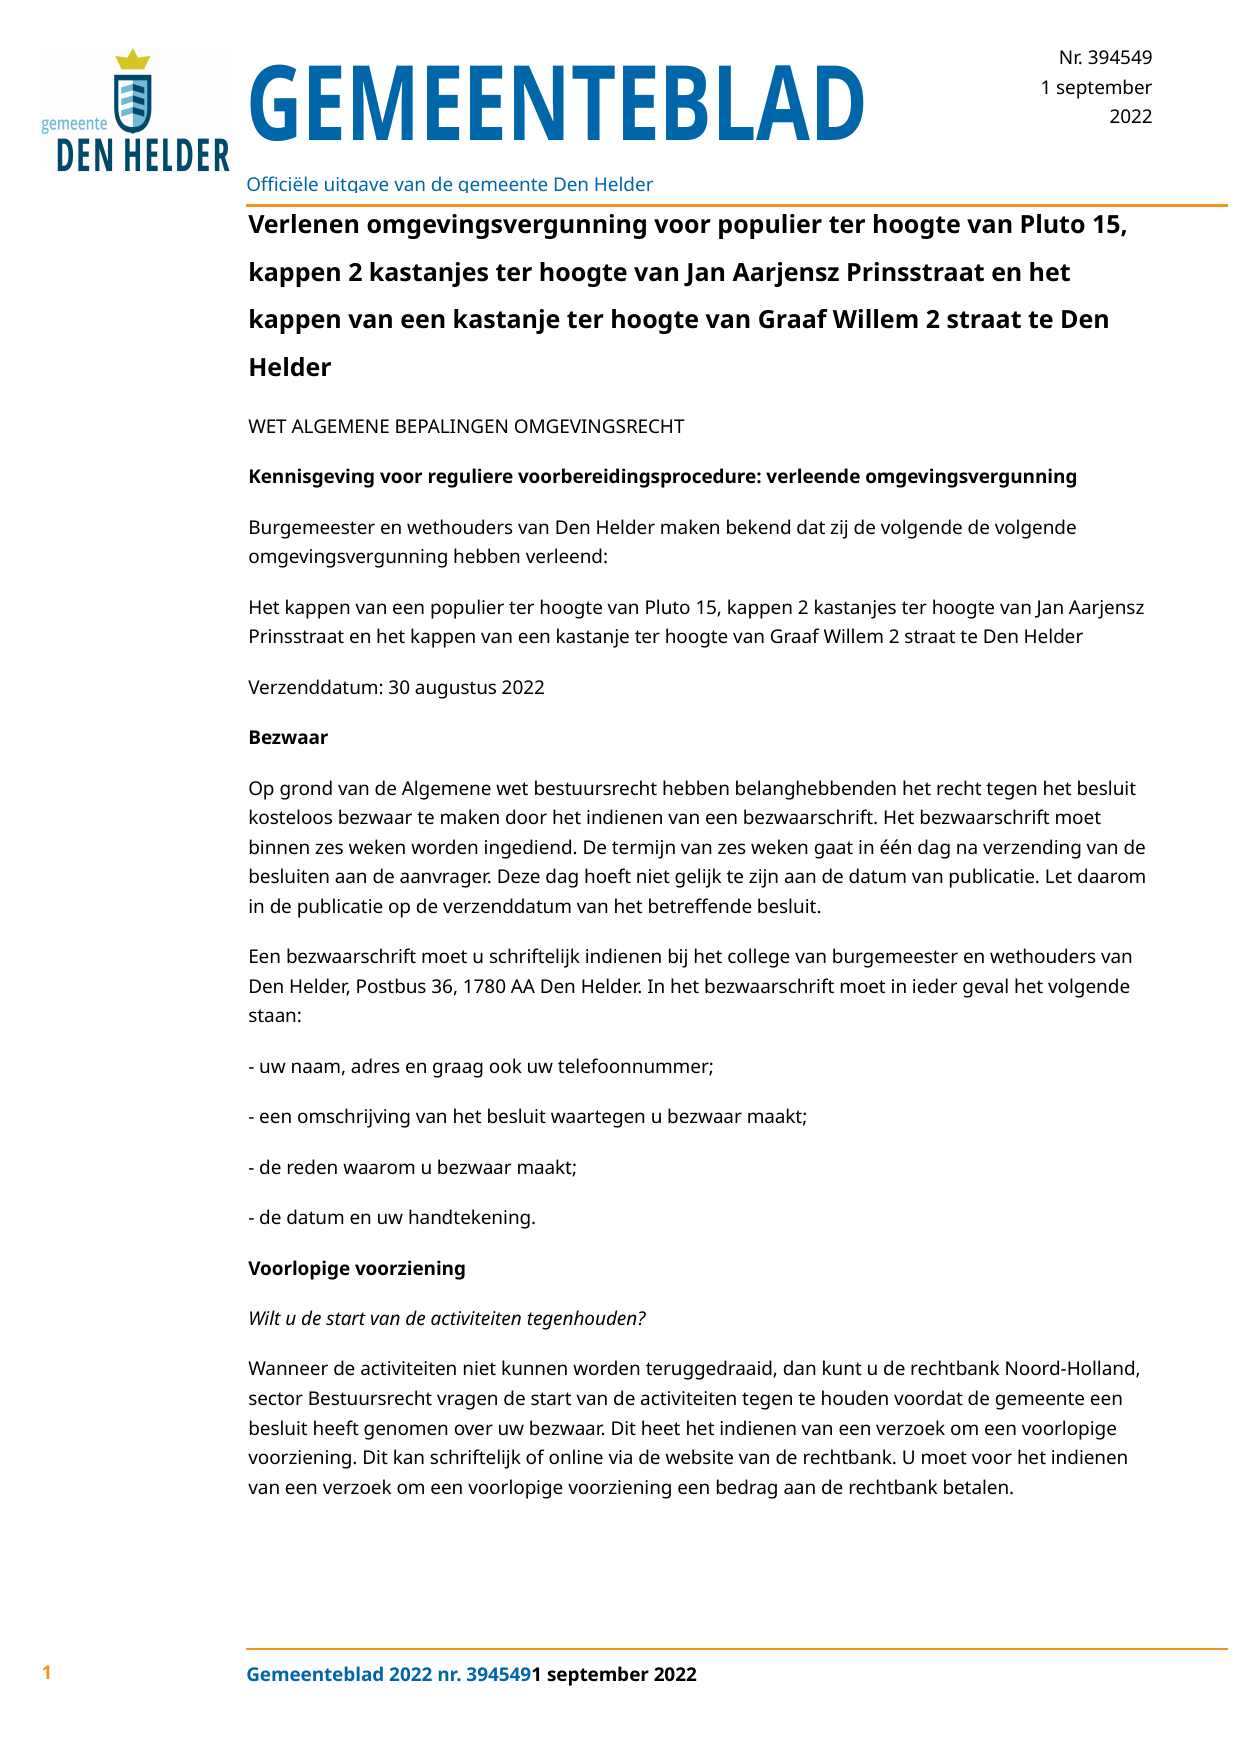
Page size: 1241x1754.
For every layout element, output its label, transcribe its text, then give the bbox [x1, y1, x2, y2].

picture [63, 144, 68, 165]
picture [100, 154, 106, 172]
picture [182, 144, 187, 165]
text Voorlopige voorziening [248, 1255, 1152, 1281]
picture [41, 47, 231, 172]
text Wanneer de activiteiten niet kunnen worden teruggedraaid, dan kunt u de rechtbank Noord-Holland, sector Bestuursrecht vragen de start van de activiteiten tegen te houden voordat de gemeente een besluit heeft genomen over uw bezwaar. Dit heet het indienen van een verzoek om een voorlopige voorziening. Dit kan schriftelijk of online via de website van de rechtbank. U moet voor het indienen van een verzoek om een voorlopige voorziening een bedrag aan de rechtbank betalen. [248, 1356, 1152, 1500]
text Bezwaar [248, 724, 1152, 750]
text Burgemeester en wethouders van Den Helder maken bekend dat zij de volgende de volgende omgevingsvergunning hebben verleend: [248, 514, 1152, 569]
text Een bezwaarschrift moet u schriftelijk indienen bij het college van burgemeester en wethouders van Den Helder, Postbus 36, 1780 AA Den Helder. In het bezwaarschrift moet in ieder geval het volgende staan: [248, 943, 1152, 1028]
text - de reden waarom u bezwaar maakt; [248, 1154, 1152, 1180]
text Verlenen omgevingsvergunning voor populier ter hoogte van Pluto 15, kappen 2 kastanjes ter hoogte van Jan Aarjensz Prinsstraat en het kappen van een kastanje ter hoogte van Graaf Willem 2 straat te Den Helder [248, 207, 1152, 384]
text - de datum en uw handtekening. [248, 1204, 1152, 1230]
text Kennisgeving voor reguliere voorbereidingsprocedure: verleende omgevingsvergunning [248, 463, 1152, 489]
text Wilt u de start van de activiteiten tegenhouden? [248, 1305, 1152, 1331]
picture [130, 157, 135, 172]
text Verzenddatum: 30 augustus 2022 [248, 674, 1152, 700]
picture [220, 160, 224, 172]
text Op grond van de Algemene wet bestuursrecht hebben belanghebbenden het recht tegen het besluit kosteloos bezwaar te maken door het indienen van een bezwaarschrift. Het bezwaarschrift moet binnen zes weken worden ingediend. De termijn van zes weken gaat in één dag na verzending van de besluiten aan de aanvrager. Deze dag hoeft niet gelijk te zijn aan de datum van publicatie. Let daarom in de publicatie op de verzenddatum van het betreffende besluit. [248, 775, 1152, 919]
text WET ALGEMENE BEPALINGEN OMGEVINGSRECHT [248, 413, 1152, 439]
text - een omschrijving van het besluit waartegen u bezwaar maakt; [248, 1103, 1152, 1129]
text - uw naam, adres en graag ook uw telefoonnummer; [248, 1053, 1152, 1079]
text Het kappen van een populier ter hoogte van Pluto 15, kappen 2 kastanjes ter hoogte van Jan Aarjensz Prinsstraat en het kappen van een kastanje ter hoogte van Graaf Willem 2 straat te Den Helder [248, 594, 1152, 649]
